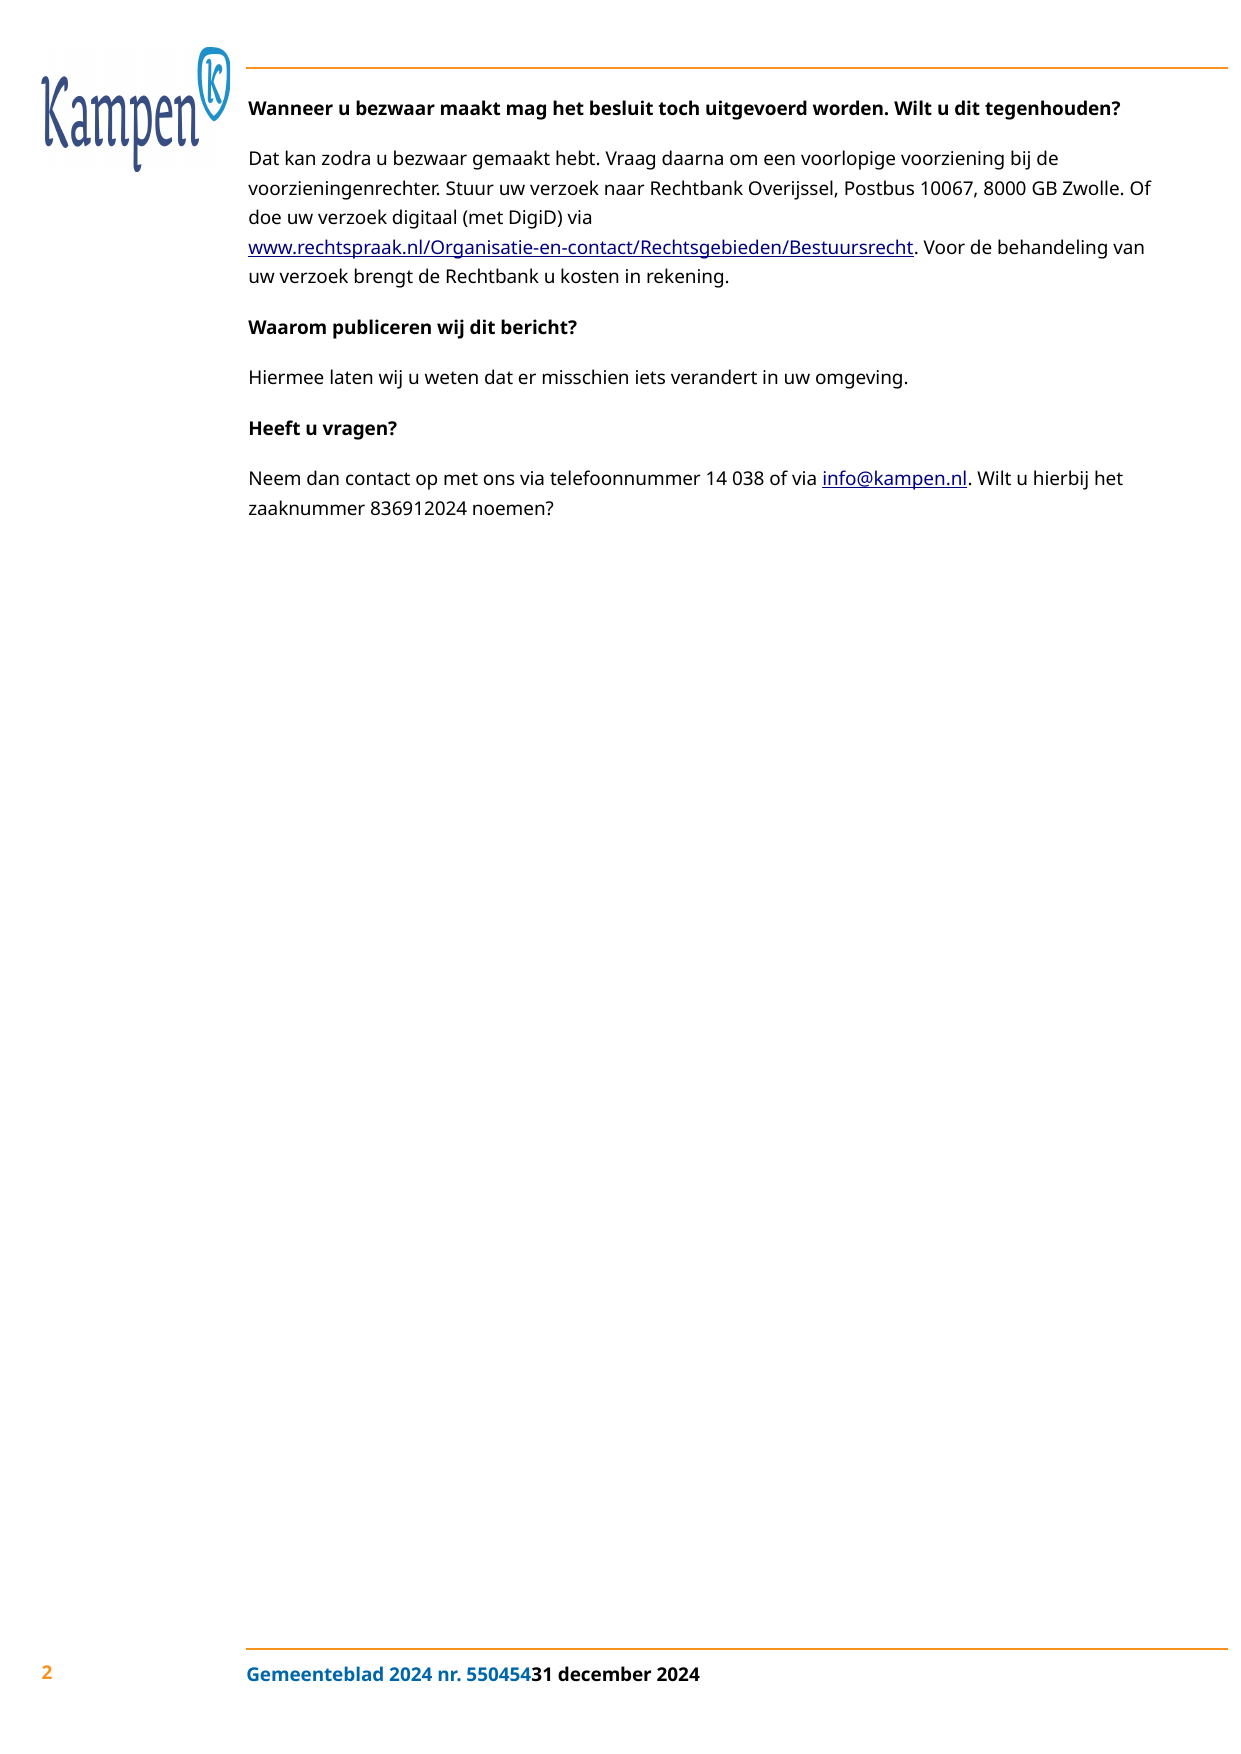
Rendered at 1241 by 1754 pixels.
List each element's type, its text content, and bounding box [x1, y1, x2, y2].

text Heeft u vragen? [248, 415, 1152, 441]
text Dat kan zodra u bezwaar gemaakt hebt. Vraag daarna om een voorlopige voorziening bij de voorzieningenrechter. Stuur uw verzoek naar Rechtbank Overijssel, Postbus 10067, 8000 GB Zwolle. Of doe uw verzoek digitaal (met DigiD) via www.rechtspraak.nl/Organisatie-en-contact/Rechtsgebieden/Bestuursrecht. Voor de behandeling van uw verzoek brengt de Rechtbank u kosten in rekening. [248, 145, 1152, 289]
picture [41, 47, 231, 172]
text Waarom publiceren wij dit bericht? [248, 314, 1152, 340]
text Wanneer u bezwaar maakt mag het besluit toch uitgevoerd worden. Wilt u dit tegenhouden? [248, 95, 1152, 121]
text Hiermee laten wij u weten dat er misschien iets verandert in uw omgeving. [248, 364, 1152, 390]
text Neem dan contact op met ons via telefoonnummer 14 038 of via info@kampen.nl. Wilt u hierbij het zaaknummer 836912024 noemen? [248, 465, 1152, 521]
